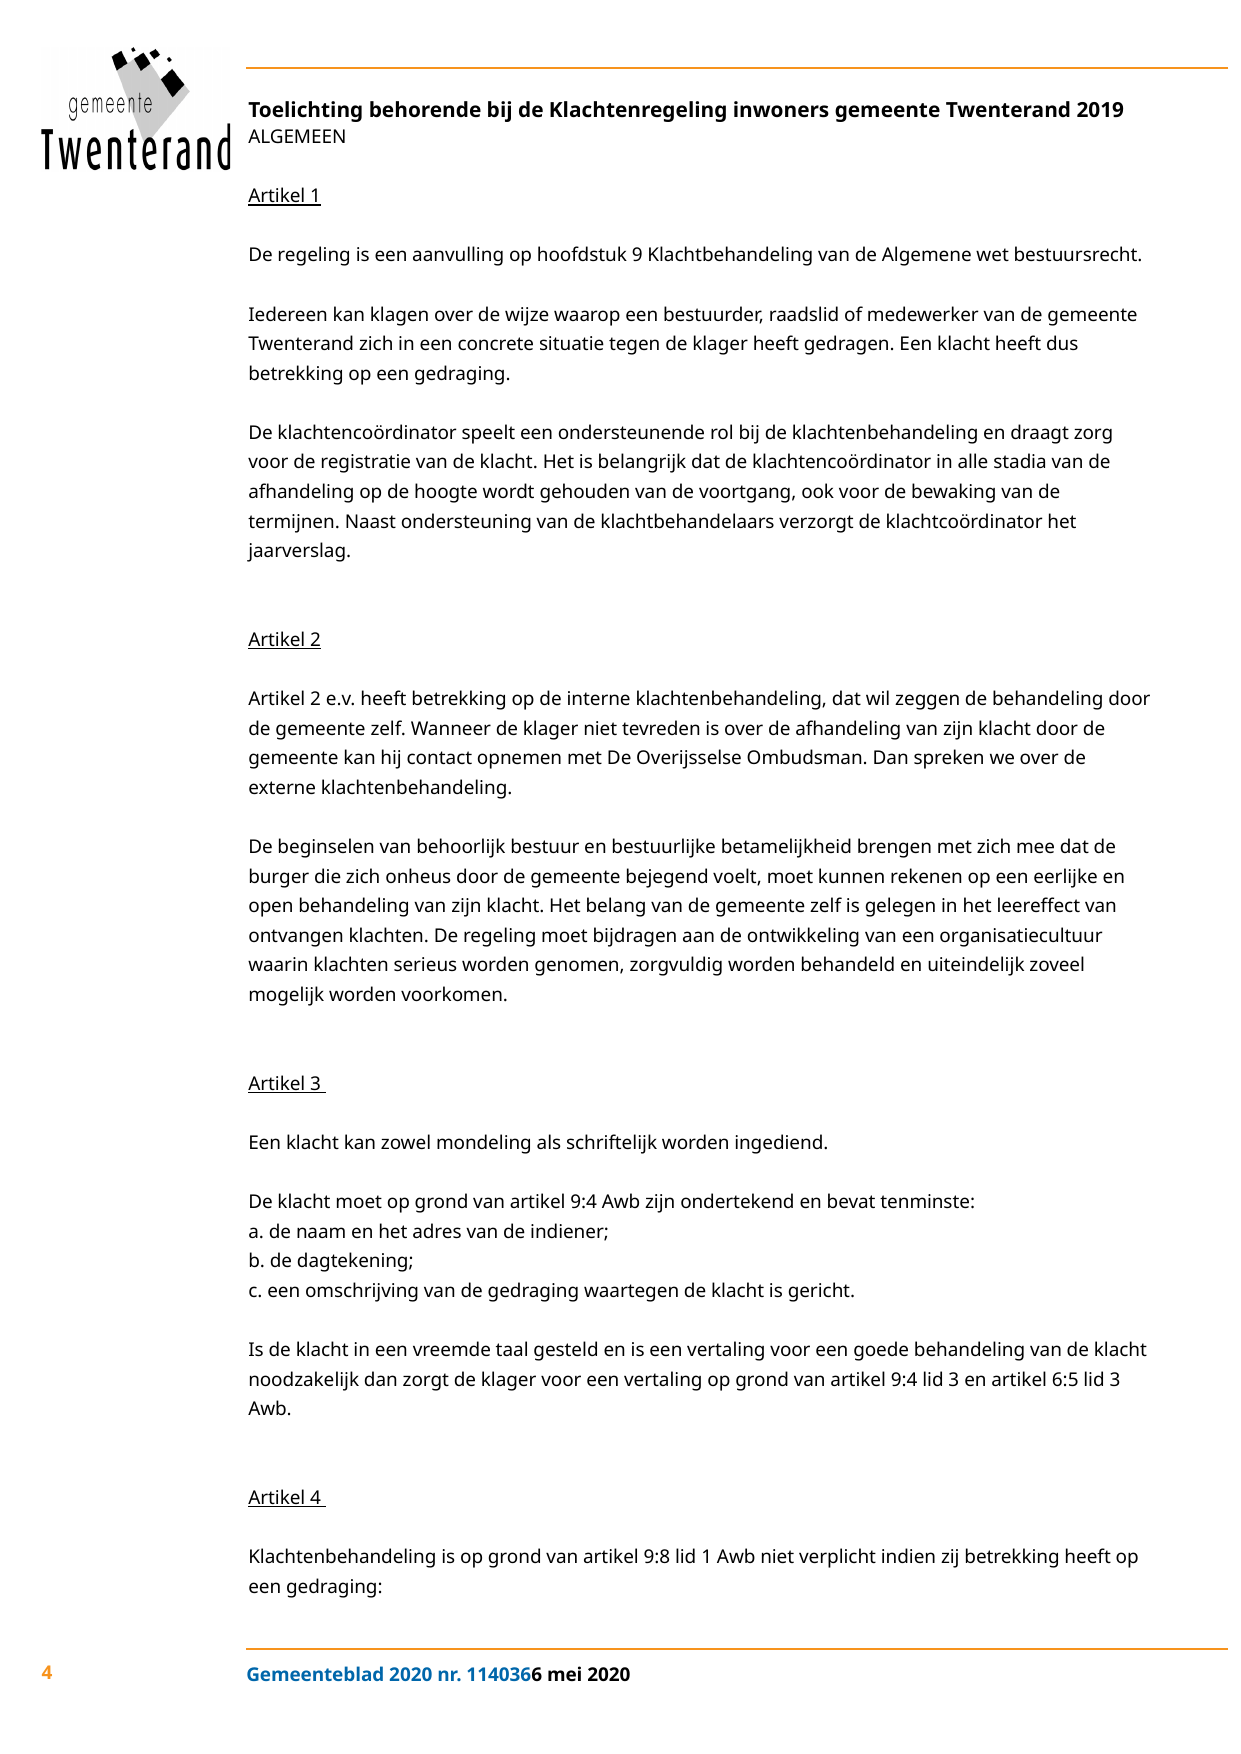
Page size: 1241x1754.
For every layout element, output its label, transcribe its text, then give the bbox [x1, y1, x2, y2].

text b. de dagtekening; [248, 1247, 1152, 1273]
text Een klacht kan zowel mondeling als schriftelijk worden ingediend. [248, 1129, 1152, 1155]
text a. de naam en het adres van de indiener; [248, 1218, 1152, 1244]
text Artikel 4 [248, 1484, 1152, 1510]
text Artikel 3 [248, 1070, 1152, 1096]
text De klachtencoördinator speelt een ondersteunende rol bij de klachtenbehandeling en draagt zorg voor de registratie van de klacht. Het is belangrijk dat de klachtencoördinator in alle stadia van de afhandeling op de hoogte wordt gehouden van de voortgang, ook voor de bewaking van de termijnen. Naast ondersteuning van de klachtbehandelaars verzorgt de klachtcoördinator het jaarverslag. [248, 419, 1152, 563]
text Toelichting behorende bij de Klachtenregeling inwoners gemeente Twenterand 2019 [248, 95, 1152, 123]
picture [41, 47, 231, 172]
text De klacht moet op grond van artikel 9:4 Awb zijn ondertekend en bevat tenminste: [248, 1188, 1152, 1214]
text Artikel 2 e.v. heeft betrekking op de interne klachtenbehandeling, dat wil zeggen de behandeling door de gemeente zelf. Wanneer de klager niet tevreden is over de afhandeling van zijn klacht door de gemeente kan hij contact opnemen met De Overijsselse Ombudsman. Dan spreken we over de externe klachtenbehandeling. [248, 685, 1152, 800]
text Artikel 2 [248, 626, 1152, 652]
text c. een omschrijving van de gedraging waartegen de klacht is gericht. [248, 1277, 1152, 1303]
text De regeling is een aanvulling op hoofdstuk 9 Klachtbehandeling van de Algemene wet bestuursrecht. [248, 242, 1152, 267]
text De beginselen van behoorlijk bestuur en bestuurlijke betamelijkheid brengen met zich mee dat de burger die zich onheus door de gemeente bejegend voelt, moet kunnen rekenen op een eerlijke en open behandeling van zijn klacht. Het belang van de gemeente zelf is gelegen in het leereffect van ontvangen klachten. De regeling moet bijdragen aan de ontwikkeling van een organisatiecultuur waarin klachten serieus worden genomen, zorgvuldig worden behandeld en uiteindelijk zoveel mogelijk worden voorkomen. [248, 833, 1152, 1007]
text ALGEMEEN [248, 123, 1152, 149]
text Is de klacht in een vreemde taal gesteld en is een vertaling voor een goede behandeling van de klacht noodzakelijk dan zorgt de klager voor een vertaling op grond van artikel 9:4 lid 3 en artikel 6:5 lid 3 Awb. [248, 1336, 1152, 1421]
text Iedereen kan klagen over de wijze waarop een bestuurder, raadslid of medewerker van de gemeente Twenterand zich in een concrete situatie tegen de klager heeft gedragen. Een klacht heeft dus betrekking op een gedraging. [248, 301, 1152, 386]
text Artikel 1 [248, 182, 1152, 208]
text Klachtenbehandeling is op grond van artikel 9:8 lid 1 Awb niet verplicht indien zij betrekking heeft op een gedraging: [248, 1543, 1152, 1599]
